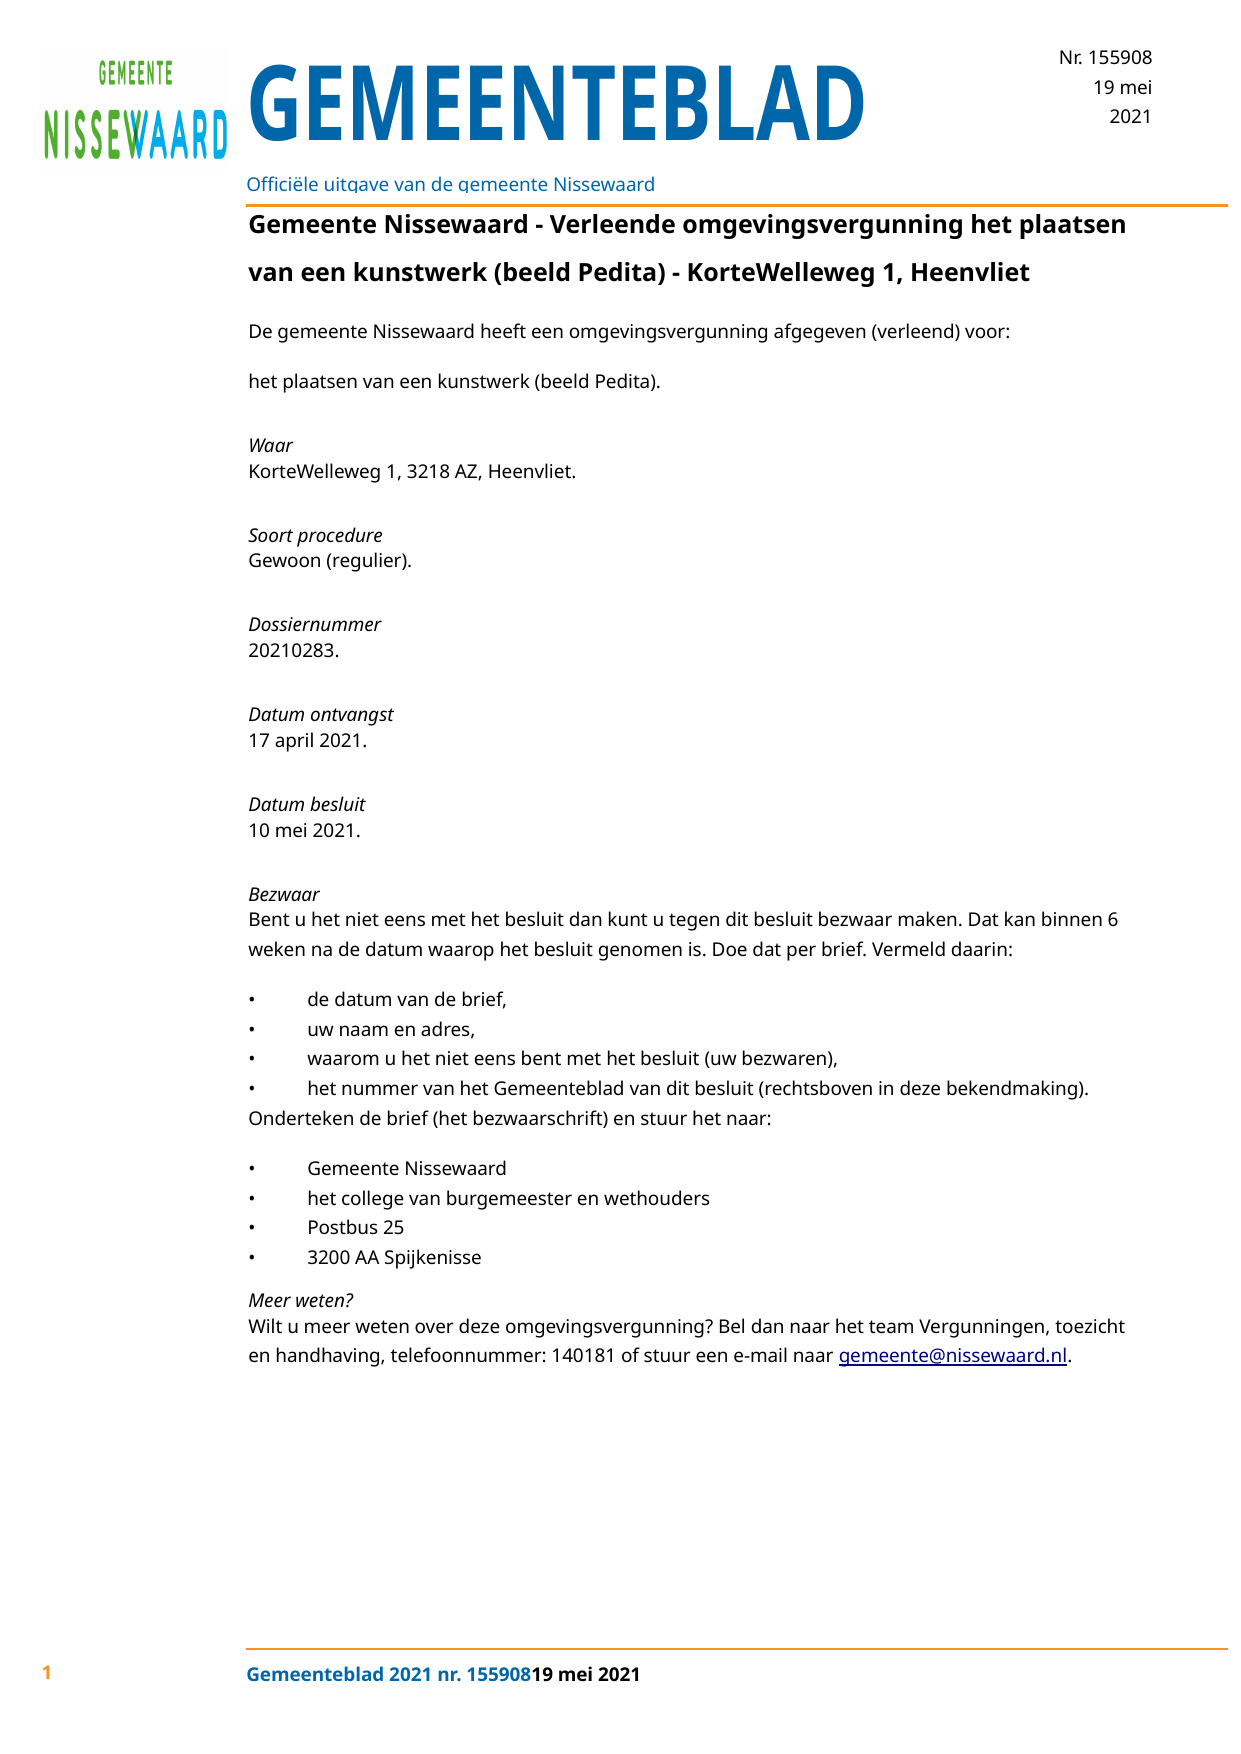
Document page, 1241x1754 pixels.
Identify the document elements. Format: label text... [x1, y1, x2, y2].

text Soort procedure [248, 522, 1152, 548]
text Waar [248, 432, 1152, 458]
list waarom u het niet eens bent met het besluit (uw bezwaren), [248, 1046, 1152, 1071]
text Onderteken de brief (het bezwaarschrift) en stuur het naar: [248, 1105, 1152, 1131]
list het nummer van het Gemeenteblad van dit besluit (rechtsboven in deze bekendmaking). [248, 1075, 1152, 1101]
text Bent u het niet eens met het besluit dan kunt u tegen dit besluit bezwaar maken. Dat kan binnen 6 weken na de datum waarop het besluit genomen is. Doe dat per brief. Vermeld daarin: [248, 906, 1152, 962]
text Gewoon (regulier). [248, 548, 1152, 573]
list de datum van de brief, [248, 986, 1152, 1012]
text Datum besluit [248, 791, 1152, 817]
list het college van burgemeester en wethouders [248, 1185, 1152, 1211]
text 10 mei 2021. [248, 817, 1152, 842]
text Bezwaar [248, 881, 1152, 906]
text KorteWelleweg 1, 3218 AZ, Heenvliet. [248, 458, 1152, 484]
text 20210283. [248, 637, 1152, 663]
text Wilt u meer weten over deze omgevingsvergunning? Bel dan naar het team Vergunningen, toezicht en handhaving, telefoonnummer: 140181 of stuur een e-mail naar gemeente@nissewaard.nl. [248, 1313, 1152, 1368]
text het plaatsen van een kunstwerk (beeld Pedita). [248, 368, 1152, 394]
picture [41, 47, 231, 172]
text Dossiernummer [248, 612, 1152, 637]
list Postbus 25 [248, 1214, 1152, 1240]
text 17 april 2021. [248, 727, 1152, 753]
text Datum ontvangst [248, 701, 1152, 727]
list Gemeente Nissewaard [248, 1155, 1152, 1181]
text De gemeente Nissewaard heeft een omgevingsvergunning afgegeven (verleend) voor: [248, 318, 1152, 344]
text Meer weten? [248, 1287, 1152, 1313]
list 3200 AA Spijkenisse [248, 1244, 1152, 1270]
list uw naam en adres, [248, 1016, 1152, 1042]
text Gemeente Nissewaard - Verleende omgevingsvergunning het plaatsen van een kunstwerk (beeld Pedita) - KorteWelleweg 1, Heenvliet [248, 207, 1152, 288]
